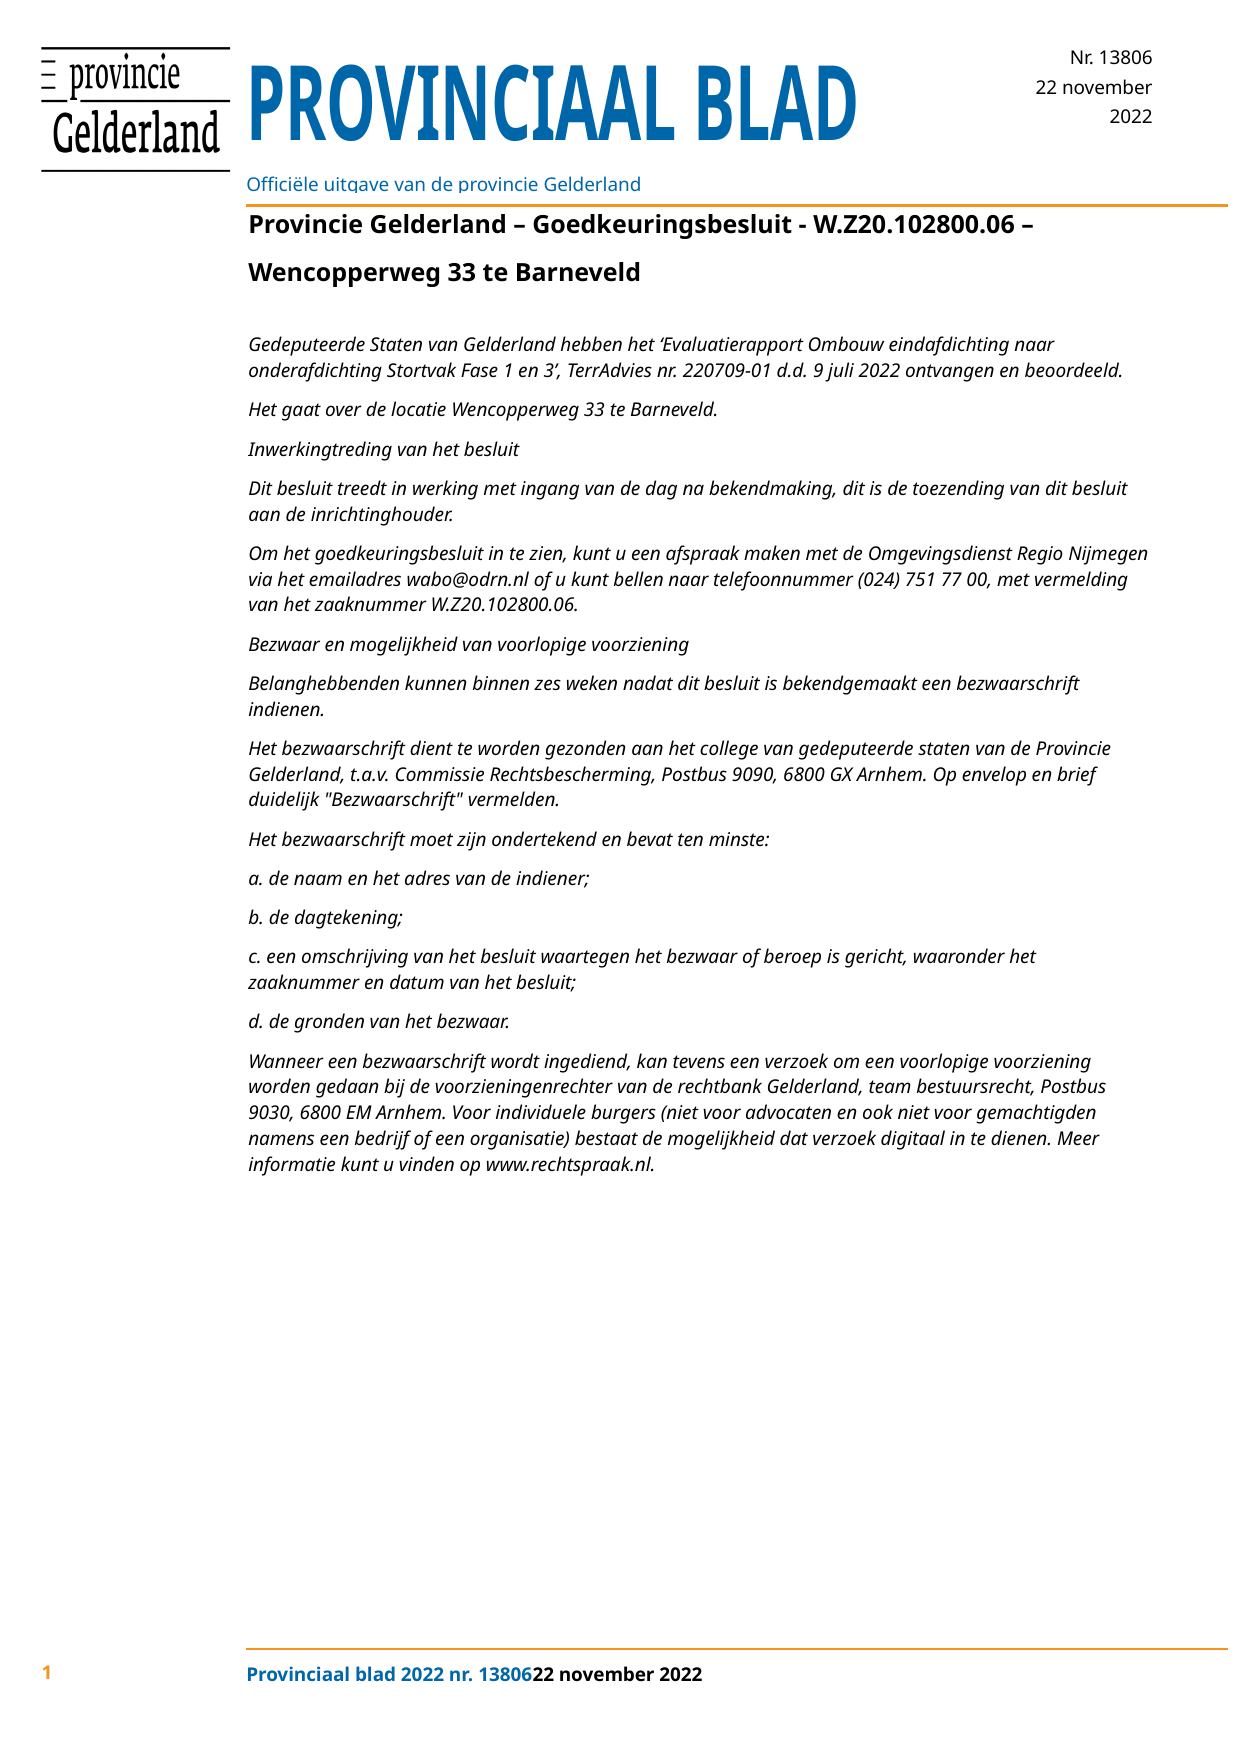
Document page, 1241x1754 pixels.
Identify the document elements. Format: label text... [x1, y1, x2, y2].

text Provincie Gelderland – Goedkeuringsbesluit - W.Z20.102800.06 – Wencopperweg 33 te Barneveld [248, 207, 1152, 288]
text Gedeputeerde Staten van Gelderland hebben het ‘Evaluatierapport Ombouw eindafdichting naar onderafdichting Stortvak Fase 1 en 3’, TerrAdvies nr. 220709-01 d.d. 9 juli 2022 ontvangen en beoordeeld. [248, 331, 1152, 383]
text Belanghebbenden kunnen binnen zes weken nadat dit besluit is bekendgemaakt een bezwaarschrift indienen. [248, 670, 1152, 721]
text Het gaat over de locatie Wencopperweg 33 te Barneveld. [248, 396, 1152, 422]
text Bezwaar en mogelijkheid van voorlopige voorziening [248, 631, 1152, 656]
text a. de naam en het adres van de indiener; [248, 865, 1152, 891]
picture [41, 47, 231, 172]
text Het bezwaarschrift moet zijn ondertekend en bevat ten minste: [248, 826, 1152, 851]
text c. een omschrijving van het besluit waartegen het bezwaar of beroep is gericht, waaronder het zaaknummer en datum van het besluit; [248, 943, 1152, 995]
text Inwerkingtreding van het besluit [248, 436, 1152, 461]
text Wanneer een bezwaarschrift wordt ingediend, kan tevens een verzoek om een voorlopige voorziening worden gedaan bij de voorzieningenrechter van de rechtbank Gelderland, team bestuursrecht, Postbus 9030, 6800 EM Arnhem. Voor individuele burgers (niet voor advocaten en ook niet voor gemachtigden namens een bedrijf of een organisatie) bestaat de mogelijkheid dat verzoek digitaal in te dienen. Meer informatie kunt u vinden op www.rechtspraak.nl. [248, 1048, 1152, 1176]
text d. de gronden van het bezwaar. [248, 1008, 1152, 1034]
text Het bezwaarschrift dient te worden gezonden aan het college van gedeputeerde staten van de Provincie Gelderland, t.a.v. Commissie Rechtsbescherming, Postbus 9090, 6800 GX Arnhem. Op envelop en brief duidelijk "Bezwaarschrift" vermelden. [248, 735, 1152, 812]
text b. de dagtekening; [248, 904, 1152, 930]
text Om het goedkeuringsbesluit in te zien, kunt u een afspraak maken met de Omgevingsdienst Regio Nijmegen via het emailadres wabo@odrn.nl of u kunt bellen naar telefoonnummer (024) 751 77 00, met vermelding van het zaaknummer W.Z20.102800.06. [248, 540, 1152, 617]
text Dit besluit treedt in werking met ingang van de dag na bekendmaking, dit is de toezending van dit besluit aan de inrichtinghouder. [248, 475, 1152, 526]
